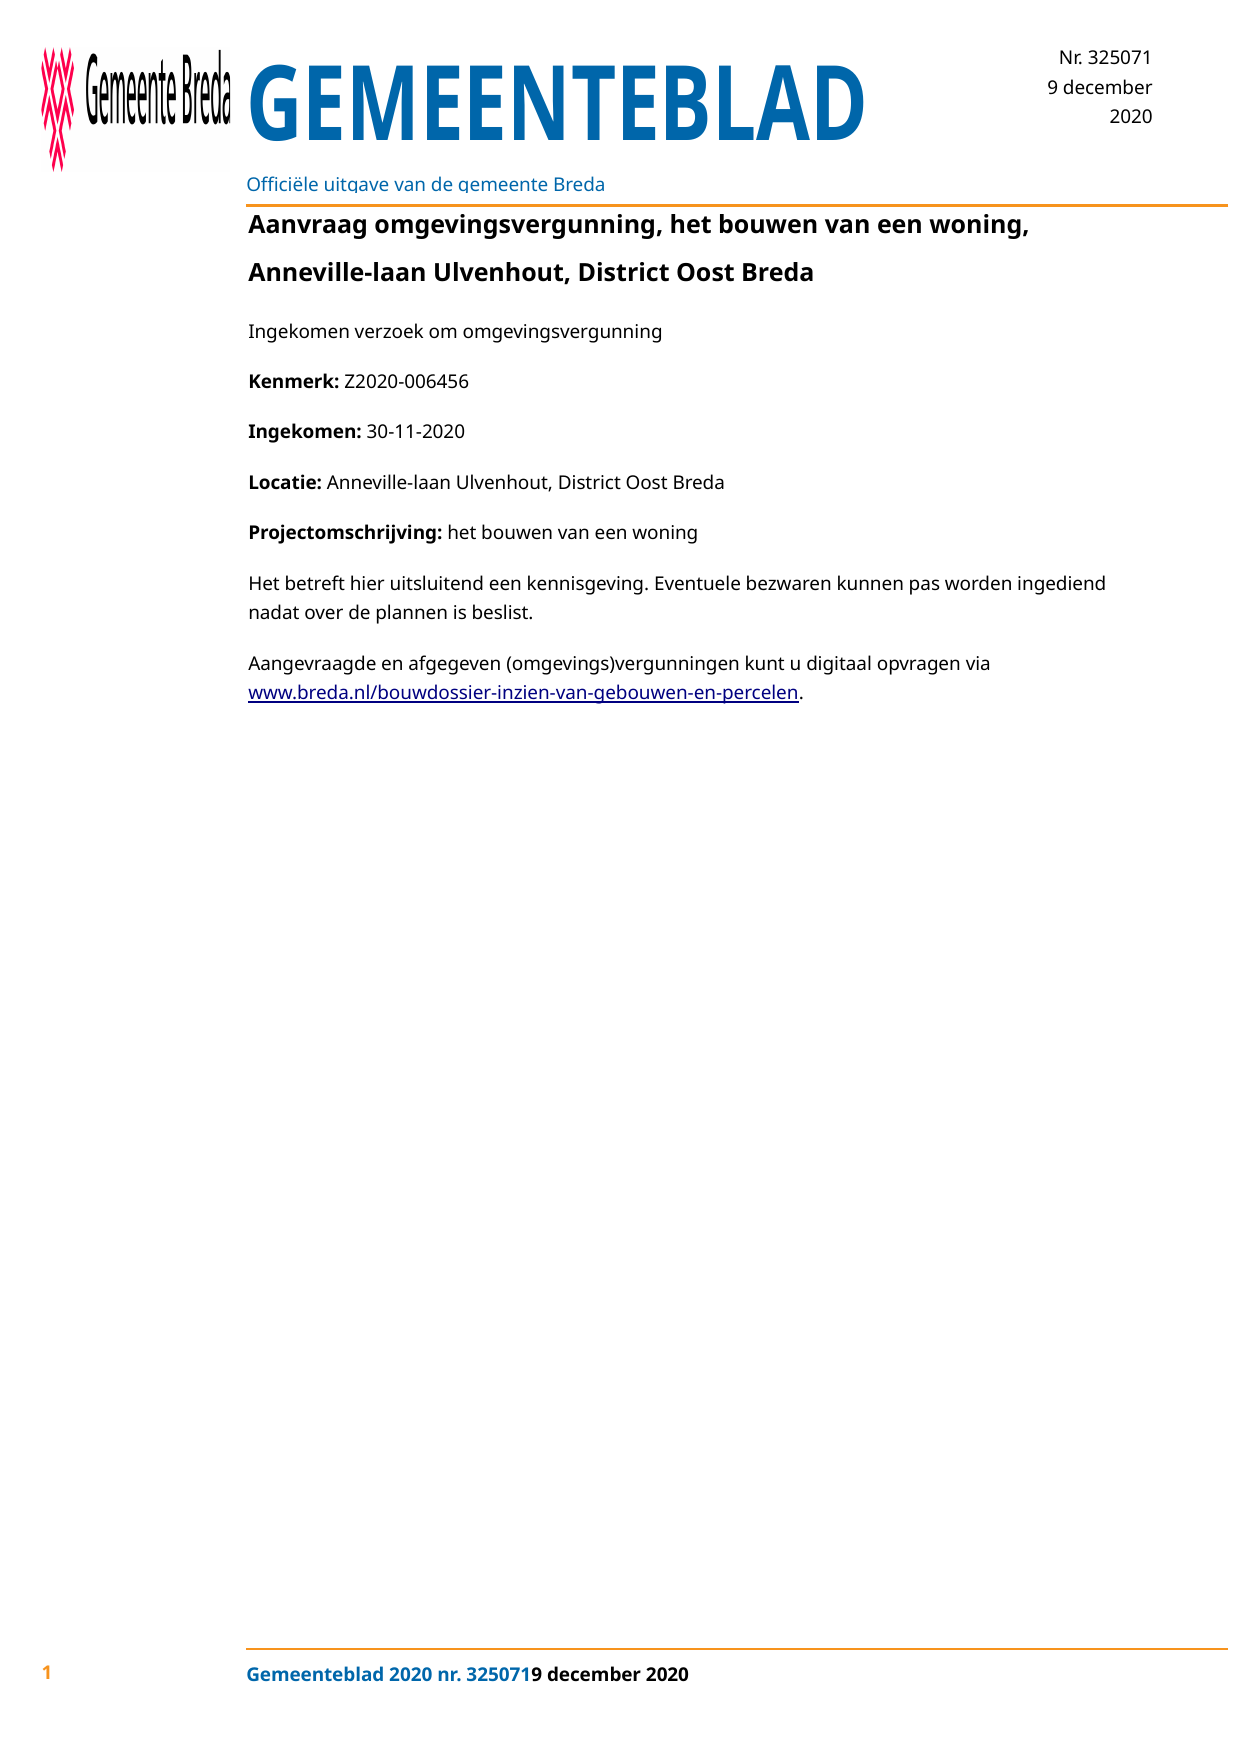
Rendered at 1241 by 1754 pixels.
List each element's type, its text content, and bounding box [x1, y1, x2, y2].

text Aangevraagde en afgegeven (omgevings)vergunningen kunt u digitaal opvragen via www.breda.nl/bouwdossier-inzien-van-gebouwen-en-percelen. [248, 650, 1152, 705]
text Het betreft hier uitsluitend een kennisgeving. Eventuele bezwaren kunnen pas worden ingediend nadat over de plannen is beslist. [248, 570, 1152, 625]
text Ingekomen verzoek om omgevingsvergunning [248, 318, 1152, 344]
text Projectomschrijving: het bouwen van een woning [248, 519, 1152, 545]
text Aanvraag omgevingsvergunning, het bouwen van een woning, Anneville-laan Ulvenhout, District Oost Breda [248, 207, 1152, 288]
text Ingekomen: 30-11-2020 [248, 419, 1152, 444]
picture [41, 47, 231, 172]
text Locatie: Anneville-laan Ulvenhout, District Oost Breda [248, 469, 1152, 495]
text Kenmerk: Z2020-006456 [248, 368, 1152, 394]
